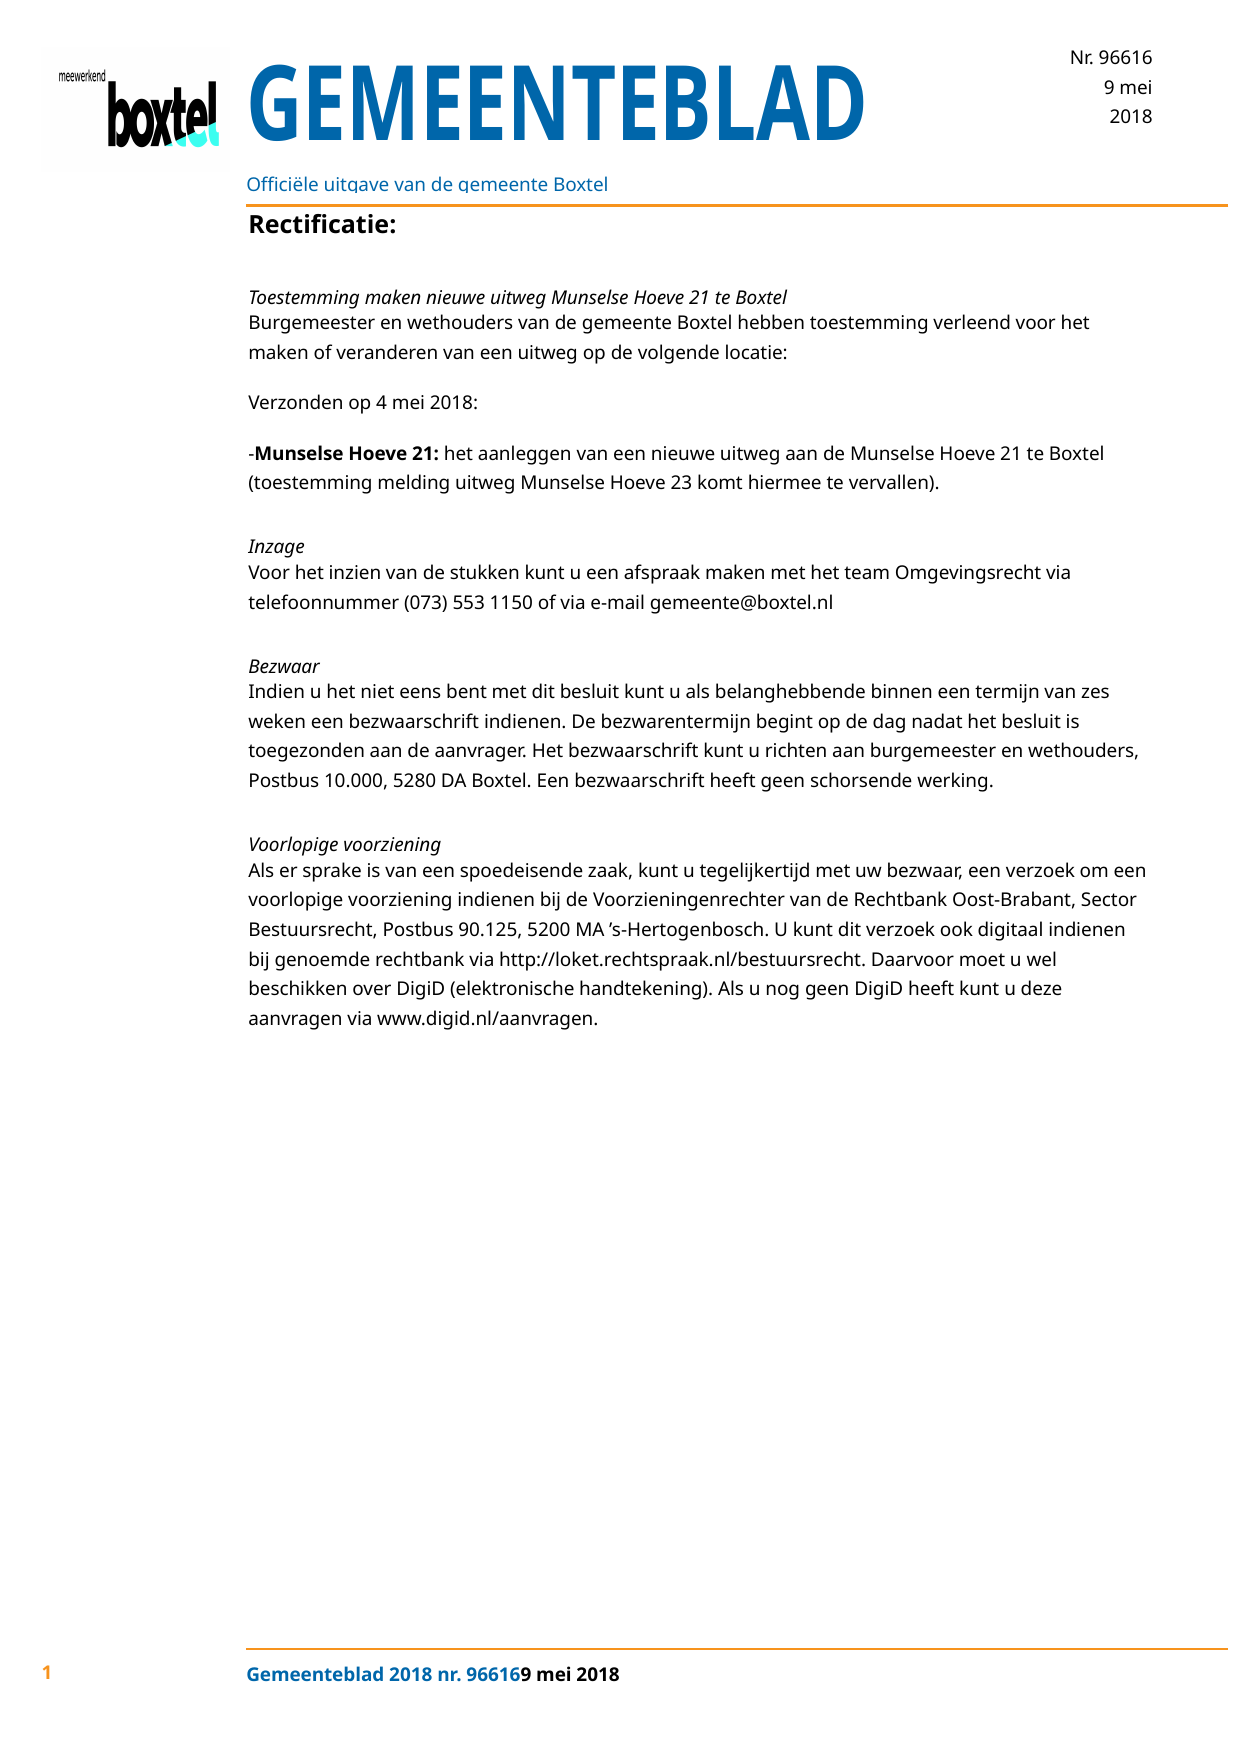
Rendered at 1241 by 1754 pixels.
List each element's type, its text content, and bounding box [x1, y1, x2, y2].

picture [41, 47, 231, 172]
text Inzage [248, 533, 1152, 559]
text Bezwaar [248, 653, 1152, 678]
text Als er sprake is van een spoedeisende zaak, kunt u tegelijkertijd met uw bezwaar, een verzoek om een voorlopige voorziening indienen bij de Voorzieningenrechter van de Rechtbank Oost-Brabant, Sector Bestuursrecht, Postbus 90.125, 5200 MA ’s-Hertogenbosch. U kunt dit verzoek ook digitaal indienen bij genoemde rechtbank via http://loket.rechtspraak.nl/bestuursrecht. Daarvoor moet u wel beschikken over DigiD (elektronische handtekening). Als u nog geen DigiD heeft kunt u deze aanvragen via www.digid.nl/aanvragen. [248, 857, 1152, 1031]
text Verzonden op 4 mei 2018: [248, 389, 1152, 415]
text Rectificatie: [248, 207, 1152, 241]
text Indien u het niet eens bent met dit besluit kunt u als belanghebbende binnen een termijn van zes weken een bezwaarschrift indienen. De bezwarentermijn begint op de dag nadat het besluit is toegezonden aan de aanvrager. Het bezwaarschrift kunt u richten aan burgemeester en wethouders, Postbus 10.000, 5280 DA Boxtel. Een bezwaarschrift heeft geen schorsende werking. [248, 678, 1152, 793]
text Voorlopige voorziening [248, 831, 1152, 857]
text Burgemeester en wethouders van de gemeente Boxtel hebben toestemming verleend voor het maken of veranderen van een uitweg op de volgende locatie: [248, 309, 1152, 365]
text Toestemming maken nieuwe uitweg Munselse Hoeve 21 te Boxtel [248, 284, 1152, 309]
text -Munselse Hoeve 21: het aanleggen van een nieuwe uitweg aan de Munselse Hoeve 21 te Boxtel (toestemming melding uitweg Munselse Hoeve 23 komt hiermee te vervallen). [248, 440, 1152, 495]
text Voor het inzien van de stukken kunt u een afspraak maken met het team Omgevingsrecht via telefoonnummer (073) 553 1150 of via e-mail gemeente@boxtel.nl [248, 559, 1152, 614]
